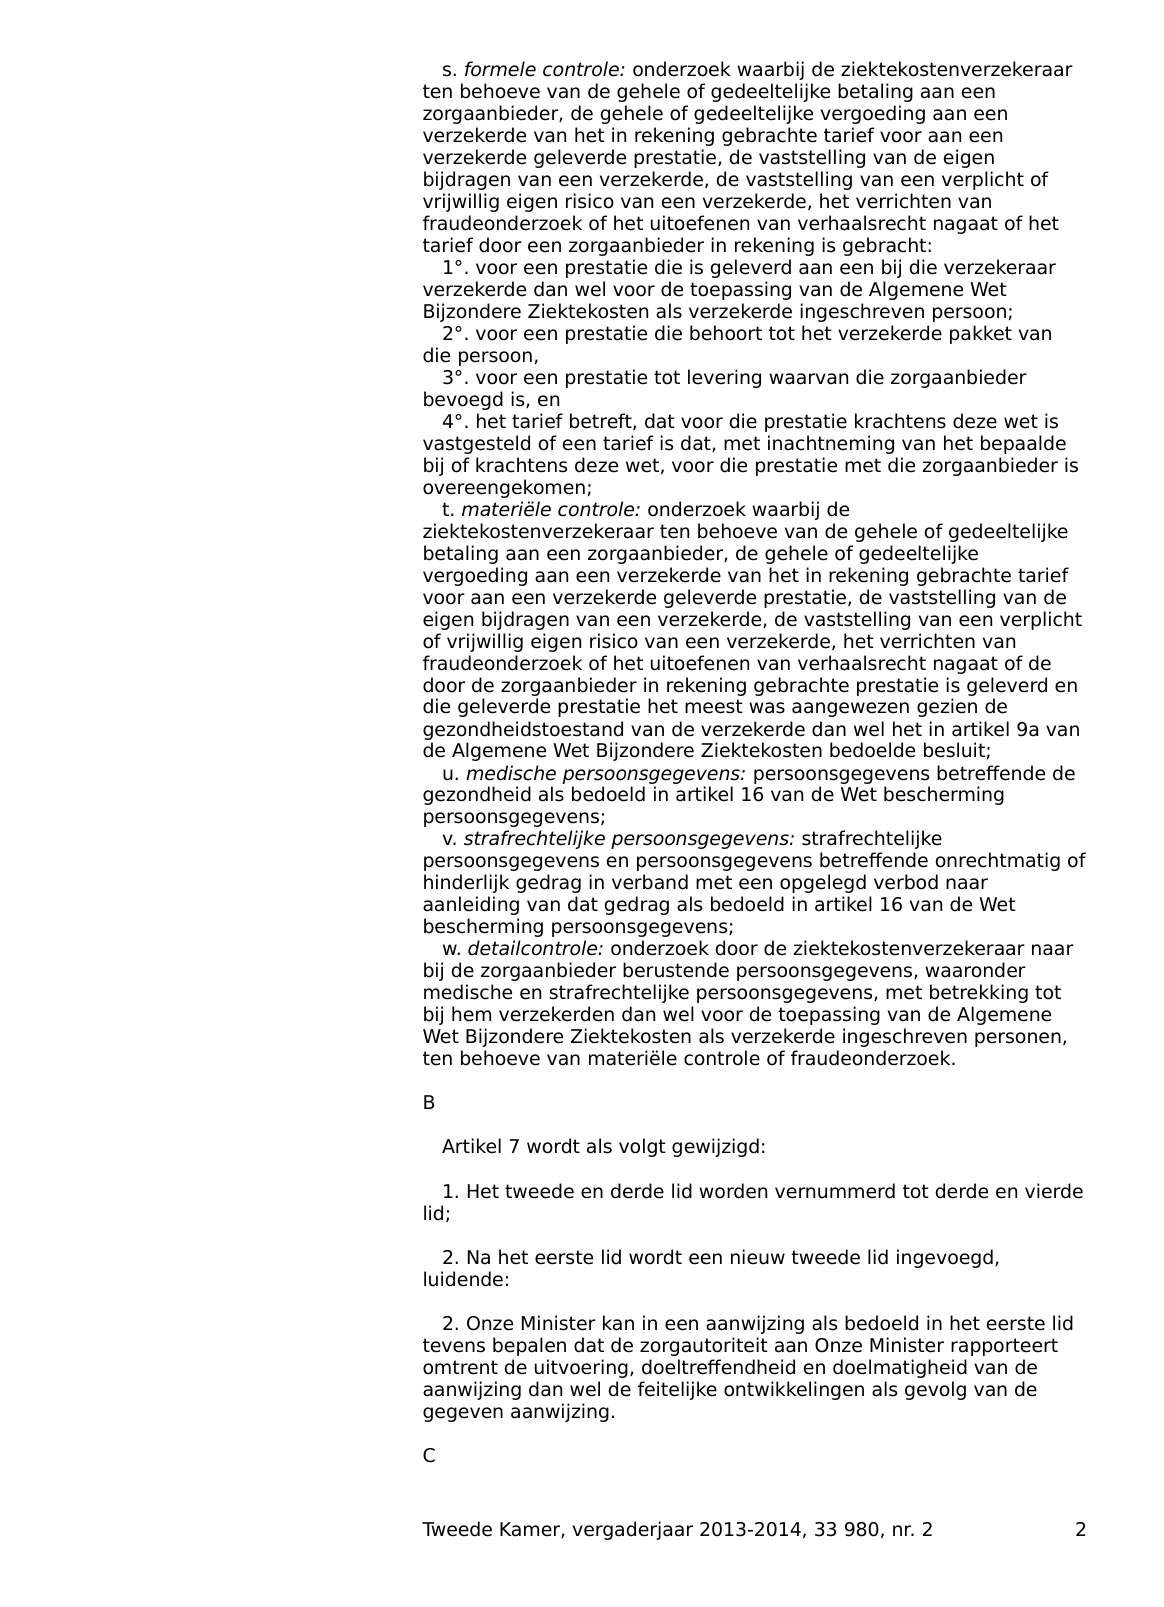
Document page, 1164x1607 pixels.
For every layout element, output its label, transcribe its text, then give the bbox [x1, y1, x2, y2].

text v. strafrechtelijke persoonsgegevens: strafrechtelijke persoonsgegevens en persoonsgegevens betreffende onrechtmatig of hinderlijk gedrag in verband met een opgelegd verbod naar aanleiding van dat gedrag als bedoeld in artikel 16 van de Wet bescherming persoonsgegevens; [422, 828, 1087, 938]
text C [422, 1445, 1087, 1467]
text 1°. voor een prestatie die is geleverd aan een bij die verzekeraar verzekerde dan wel voor de toepassing van de Algemene Wet Bijzondere Ziektekosten als verzekerde ingeschreven persoon; [422, 257, 1087, 323]
text w. detailcontrole: onderzoek door de ziektekostenverzekeraar naar bij de zorgaanbieder berustende persoonsgegevens, waaronder medische en strafrechtelijke persoonsgegevens, met betrekking tot bij hem verzekerden dan wel voor de toepassing van de Algemene Wet Bijzondere Ziektekosten als verzekerde ingeschreven personen, ten behoeve van materiële controle of fraudeonderzoek. [422, 938, 1087, 1070]
text 3°. voor een prestatie tot levering waarvan die zorgaanbieder bevoegd is, en [422, 367, 1087, 411]
text 2. Onze Minister kan in een aanwijzing als bedoeld in het eerste lid tevens bepalen dat de zorgautoriteit aan Onze Minister rapporteert omtrent de uitvoering, doeltreffendheid en doelmatigheid van de aanwijzing dan wel de feitelijke ontwikkelingen als gevolg van de gegeven aanwijzing. [422, 1313, 1087, 1423]
text B [422, 1092, 1087, 1114]
text 2°. voor een prestatie die behoort tot het verzekerde pakket van die persoon, [422, 323, 1087, 367]
text 2. Na het eerste lid wordt een nieuw tweede lid ingevoegd, luidende: [422, 1247, 1087, 1291]
text 1. Het tweede en derde lid worden vernummerd tot derde en vierde lid; [422, 1181, 1087, 1224]
text Artikel 7 wordt als volgt gewijzigd: [422, 1136, 1087, 1158]
text s. formele controle: onderzoek waarbij de ziektekostenverzekeraar ten behoeve van de gehele of gedeeltelijke betaling aan een zorgaanbieder, de gehele of gedeeltelijke vergoeding aan een verzekerde van het in rekening gebrachte tarief voor aan een verzekerde geleverde prestatie, de vaststelling van de eigen bijdragen van een verzekerde, de vaststelling van een verplicht of vrijwillig eigen risico van een verzekerde, het verrichten van fraudeonderzoek of het uitoefenen van verhaalsrecht nagaat of het tarief door een zorgaanbieder in rekening is gebracht: [422, 59, 1087, 257]
text u. medische persoonsgegevens: persoonsgegevens betreffende de gezondheid als bedoeld in artikel 16 van de Wet bescherming persoonsgegevens; [422, 762, 1087, 828]
text t. materiële controle: onderzoek waarbij de ziektekostenverzekeraar ten behoeve van de gehele of gedeeltelijke betaling aan een zorgaanbieder, de gehele of gedeeltelijke vergoeding aan een verzekerde van het in rekening gebrachte tarief voor aan een verzekerde geleverde prestatie, de vaststelling van de eigen bijdragen van een verzekerde, de vaststelling van een verplicht of vrijwillig eigen risico van een verzekerde, het verrichten van fraudeonderzoek of het uitoefenen van verhaalsrecht nagaat of de door de zorgaanbieder in rekening gebrachte prestatie is geleverd en die geleverde prestatie het meest was aangewezen gezien de gezondheidstoestand van de verzekerde dan wel het in artikel 9a van de Algemene Wet Bijzondere Ziektekosten bedoelde besluit; [422, 499, 1087, 762]
text 4°. het tarief betreft, dat voor die prestatie krachtens deze wet is vastgesteld of een tarief is dat, met inachtneming van het bepaalde bij of krachtens deze wet, voor die prestatie met die zorgaanbieder is overeengekomen; [422, 411, 1087, 499]
